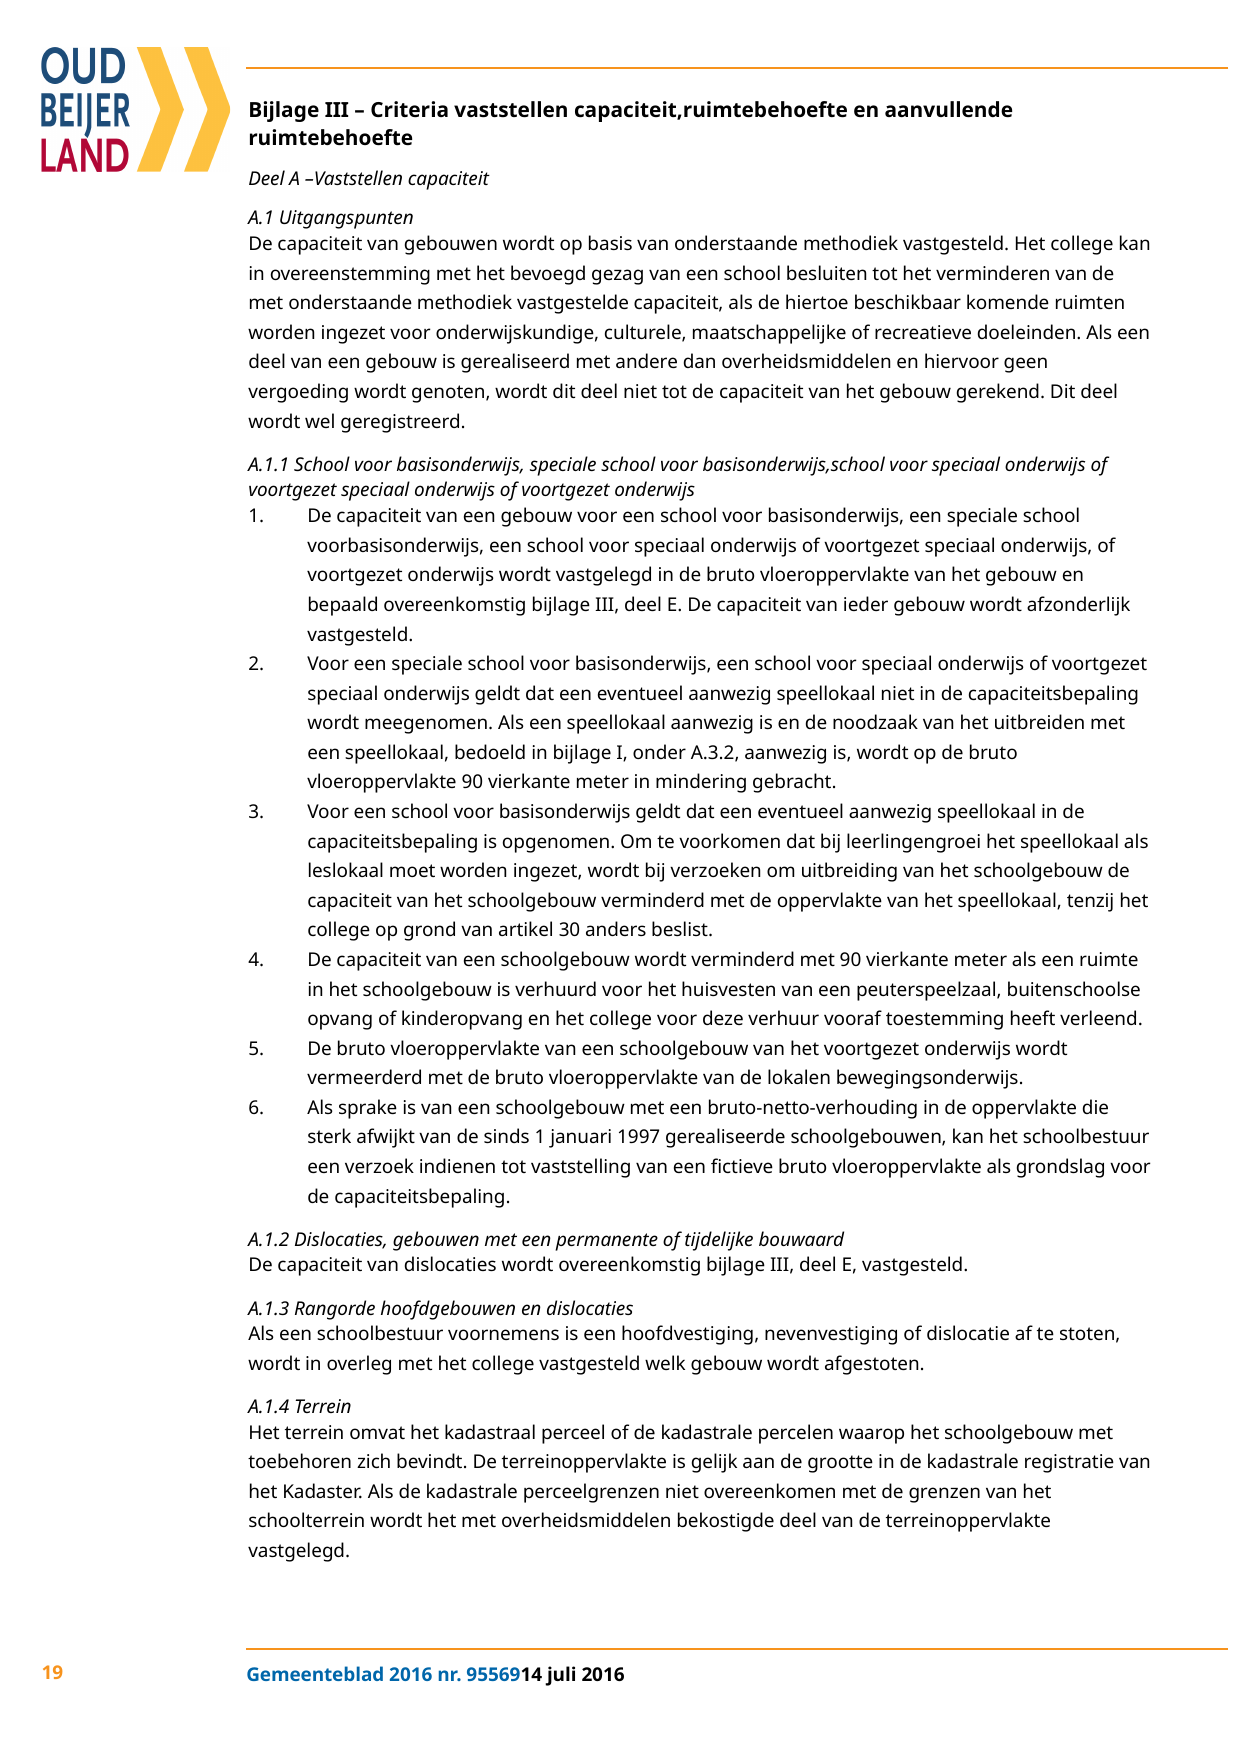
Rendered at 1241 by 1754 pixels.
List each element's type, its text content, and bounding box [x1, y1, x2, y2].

list Voor een speciale school voor basisonderwijs, een school voor speciaal onderwijs of voortgezet speciaal onderwijs geldt dat een eventueel aanwezig speellokaal niet in de capaciteitsbepaling wordt meegenomen. Als een speellokaal aanwezig is en de noodzaak van het uitbreiden met een speellokaal, bedoeld in bijlage I, onder A.3.2, aanwezig is, wordt op de bruto vloeroppervlakte 90 vierkante meter in mindering gebracht. [248, 650, 1152, 794]
text A.1.3 Rangorde hoofdgebouwen en dislocaties [248, 1295, 1152, 1321]
list Als sprake is van een schoolgebouw met een bruto-netto-verhouding in de oppervlakte die sterk afwijkt van de sinds 1 januari 1997 gerealiseerde schoolgebouwen, kan het schoolbestuur een verzoek indienen tot vaststelling van een fictieve bruto vloeroppervlakte als grondslag voor de capaciteitsbepaling. [248, 1094, 1152, 1208]
list Voor een school voor basisonderwijs geldt dat een eventueel aanwezig speellokaal in de capaciteitsbepaling is opgenomen. Om te voorkomen dat bij leerlingengroei het speellokaal als leslokaal moet worden ingezet, wordt bij verzoeken om uitbreiding van het schoolgebouw de capaciteit van het schoolgebouw verminderd met de oppervlakte van het speellokaal, tenzij het college op grond van artikel 30 anders beslist. [248, 798, 1152, 942]
text Als een schoolbestuur voornemens is een hoofdvestiging, nevenvestiging of dislocatie af te stoten, wordt in overleg met het college vastgesteld welk gebouw wordt afgestoten. [248, 1321, 1152, 1376]
text A.1.2 Dislocaties, gebouwen met een permanente of tijdelijke bouwaard [248, 1226, 1152, 1252]
list De capaciteit van een schoolgebouw wordt verminderd met 90 vierkante meter als een ruimte in het schoolgebouw is verhuurd voor het huisvesten van een peuterspeelzaal, buitenschoolse opvang of kinderopvang en het college voor deze verhuur vooraf toestemming heeft verleend. [248, 946, 1152, 1031]
text De capaciteit van dislocaties wordt overeenkomstig bijlage III, deel E, vastgesteld. [248, 1252, 1152, 1277]
text Deel A –Vaststellen capaciteit [248, 165, 1152, 191]
text Bijlage III – Criteria vaststellen capaciteit,ruimtebehoefte en aanvullende ruimtebehoefte [248, 95, 1152, 152]
text A.1.1 School voor basisonderwijs, speciale school voor basisonderwijs,school voor speciaal onderwijs of voortgezet speciaal onderwijs of voortgezet onderwijs [248, 451, 1152, 502]
text A.1.4 Terrein [248, 1393, 1152, 1419]
text A.1 Uitgangspunten [248, 204, 1152, 230]
list De capaciteit van een gebouw voor een school voor basisonderwijs, een speciale school voorbasisonderwijs, een school voor speciaal onderwijs of voortgezet speciaal onderwijs, of voortgezet onderwijs wordt vastgelegd in de bruto vloeroppervlakte van het gebouw en bepaald overeenkomstig bijlage III, deel E. De capaciteit van ieder gebouw wordt afzonderlijk vastgesteld. [248, 502, 1152, 646]
text Het terrein omvat het kadastraal perceel of de kadastrale percelen waarop het schoolgebouw met toebehoren zich bevindt. De terreinoppervlakte is gelijk aan de grootte in de kadastrale registratie van het Kadaster. Als de kadastrale perceelgrenzen niet overeenkomen met de grenzen van het schoolterrein wordt het met overheidsmiddelen bekostigde deel van de terreinoppervlakte vastgelegd. [248, 1419, 1152, 1563]
list De bruto vloeroppervlakte van een schoolgebouw van het voortgezet onderwijs wordt vermeerderd met de bruto vloeroppervlakte van de lokalen bewegingsonderwijs. [248, 1035, 1152, 1090]
text De capaciteit van gebouwen wordt op basis van onderstaande methodiek vastgesteld. Het college kan in overeenstemming met het bevoegd gezag van een school besluiten tot het verminderen van de met onderstaande methodiek vastgestelde capaciteit, als de hiertoe beschikbaar komende ruimten worden ingezet voor onderwijskundige, culturele, maatschappelijke of recreatieve doeleinden. Als een deel van een gebouw is gerealiseerd met andere dan overheidsmiddelen en hiervoor geen vergoeding wordt genoten, wordt dit deel niet tot de capaciteit van het gebouw gerekend. Dit deel wordt wel geregistreerd. [248, 230, 1152, 433]
picture [41, 47, 231, 172]
